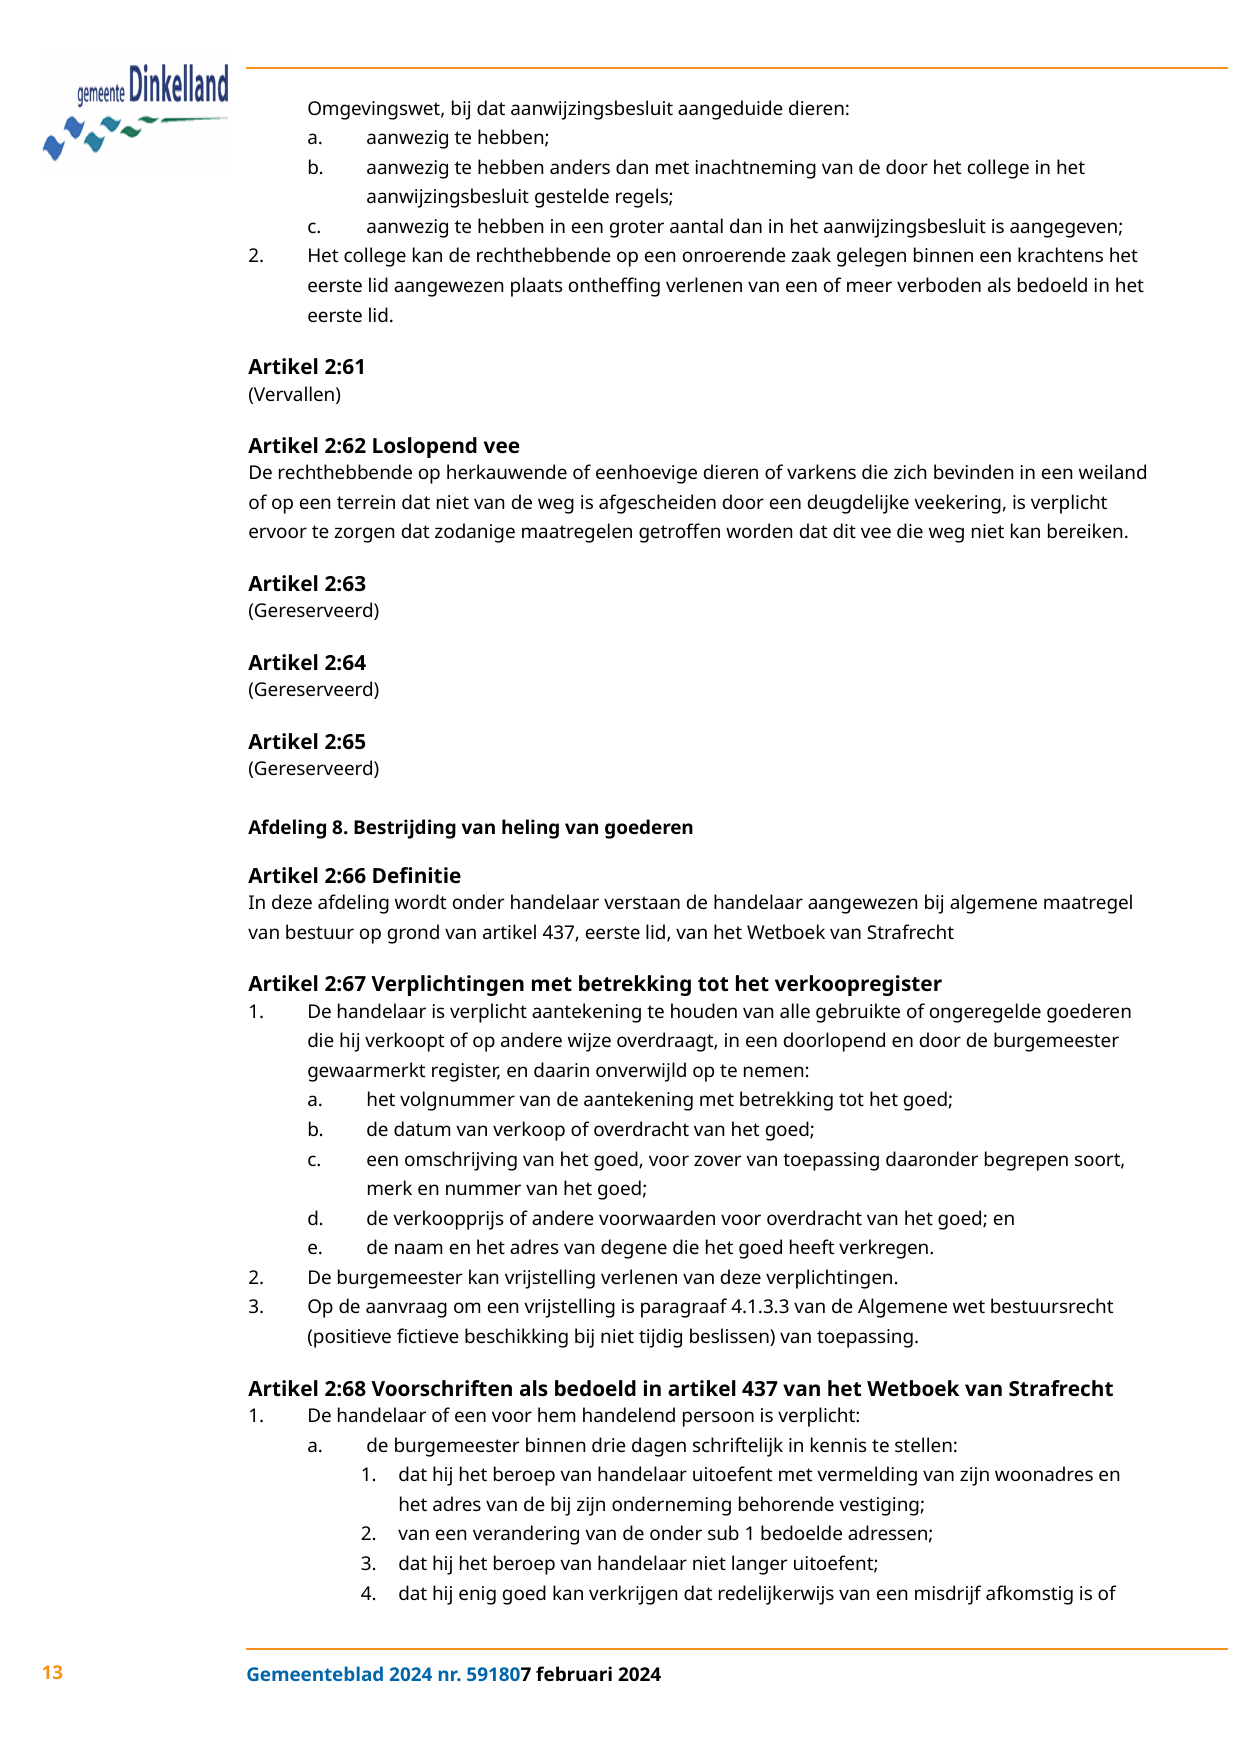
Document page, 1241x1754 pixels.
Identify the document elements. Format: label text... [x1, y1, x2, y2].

list dat hij enig goed kan verkrijgen dat redelijkerwijs van een misdrijf afkomstig is of [361, 1580, 1152, 1605]
text (Vervallen) [248, 381, 1152, 406]
list Op de aanvraag om een vrijstelling is paragraaf 4.1.3.3 van de Algemene wet bestuursrecht (positieve fictieve beschikking bij niet tijdig beslissen) van toepassing. [248, 1294, 1152, 1349]
text In deze afdeling wordt onder handelaar verstaan de handelaar aangewezen bij algemene maatregel van bestuur op grond van artikel 437, eerste lid, van het Wetboek van Strafrecht [248, 889, 1152, 945]
text Artikel 2:62 Loslopend vee [248, 431, 1152, 459]
text Artikel 2:64 [248, 648, 1152, 676]
list aanwezig te hebben; [307, 124, 1152, 150]
text Artikel 2:67 Verplichtingen met betrekking tot het verkoopregister [248, 969, 1152, 998]
list het volgnummer van de aantekening met betrekking tot het goed; [307, 1087, 1152, 1112]
text Artikel 2:68 Voorschriften als bedoeld in artikel 437 van het Wetboek van Strafrecht [248, 1374, 1152, 1402]
list Het college kan de rechthebbende op een onroerende zaak gelegen binnen een krachtens het eerste lid aangewezen plaats ontheffing verlenen van een of meer verboden als bedoeld in het eerste lid. [248, 243, 1152, 328]
picture [41, 47, 231, 172]
text De rechthebbende op herkauwende of eenhoevige dieren of varkens die zich bevinden in een weiland of op een terrein dat niet van de weg is afgescheiden door een deugdelijke veekering, is verplicht ervoor te zorgen dat zodanige maatregelen getroffen worden dat dit vee die weg niet kan bereiken. [248, 459, 1152, 544]
text Artikel 2:65 [248, 727, 1152, 755]
list de datum van verkoop of overdracht van het goed; [307, 1116, 1152, 1142]
text Artikel 2:61 [248, 352, 1152, 381]
list aanwezig te hebben anders dan met inachtneming van de door het college in het aanwijzingsbesluit gestelde regels; [307, 154, 1152, 209]
text Afdeling 8. Bestrijding van heling van goederen [248, 814, 1152, 840]
list aanwezig te hebben in een groter aantal dan in het aanwijzingsbesluit is aangegeven; [307, 213, 1152, 239]
text (Gereserveerd) [248, 676, 1152, 702]
list dat hij het beroep van handelaar uitoefent met vermelding van zijn woonadres en het adres van de bij zijn onderneming behorende vestiging; [361, 1461, 1152, 1517]
list De handelaar of een voor hem handelend persoon is verplicht: [248, 1402, 1152, 1428]
list de burgemeester binnen drie dagen schriftelijk in kennis te stellen: [307, 1432, 1152, 1457]
text Artikel 2:66 Definitie [248, 861, 1152, 889]
list een omschrijving van het goed, voor zover van toepassing daaronder begrepen soort, merk en nummer van het goed; [307, 1146, 1152, 1201]
list dat hij het beroep van handelaar niet langer uitoefent; [361, 1550, 1152, 1576]
list van een verandering van de onder sub 1 bedoelde adressen; [361, 1521, 1152, 1546]
list de naam en het adres van degene die het goed heeft verkregen. [307, 1234, 1152, 1260]
text Artikel 2:63 [248, 569, 1152, 598]
text (Gereserveerd) [248, 598, 1152, 623]
list De handelaar is verplicht aantekening te houden van alle gebruikte of ongeregelde goederen die hij verkoopt of op andere wijze overdraagt, in een doorlopend en door de burgemeester gewaarmerkt register, en daarin onverwijld op te nemen: [248, 998, 1152, 1083]
list De burgemeester kan vrijstelling verlenen van deze verplichtingen. [248, 1264, 1152, 1290]
text (Gereserveerd) [248, 755, 1152, 781]
list de verkoopprijs of andere voorwaarden voor overdracht van het goed; en [307, 1205, 1152, 1231]
list Omgevingswet, bij dat aanwijzingsbesluit aangeduide dieren: [248, 95, 1152, 121]
